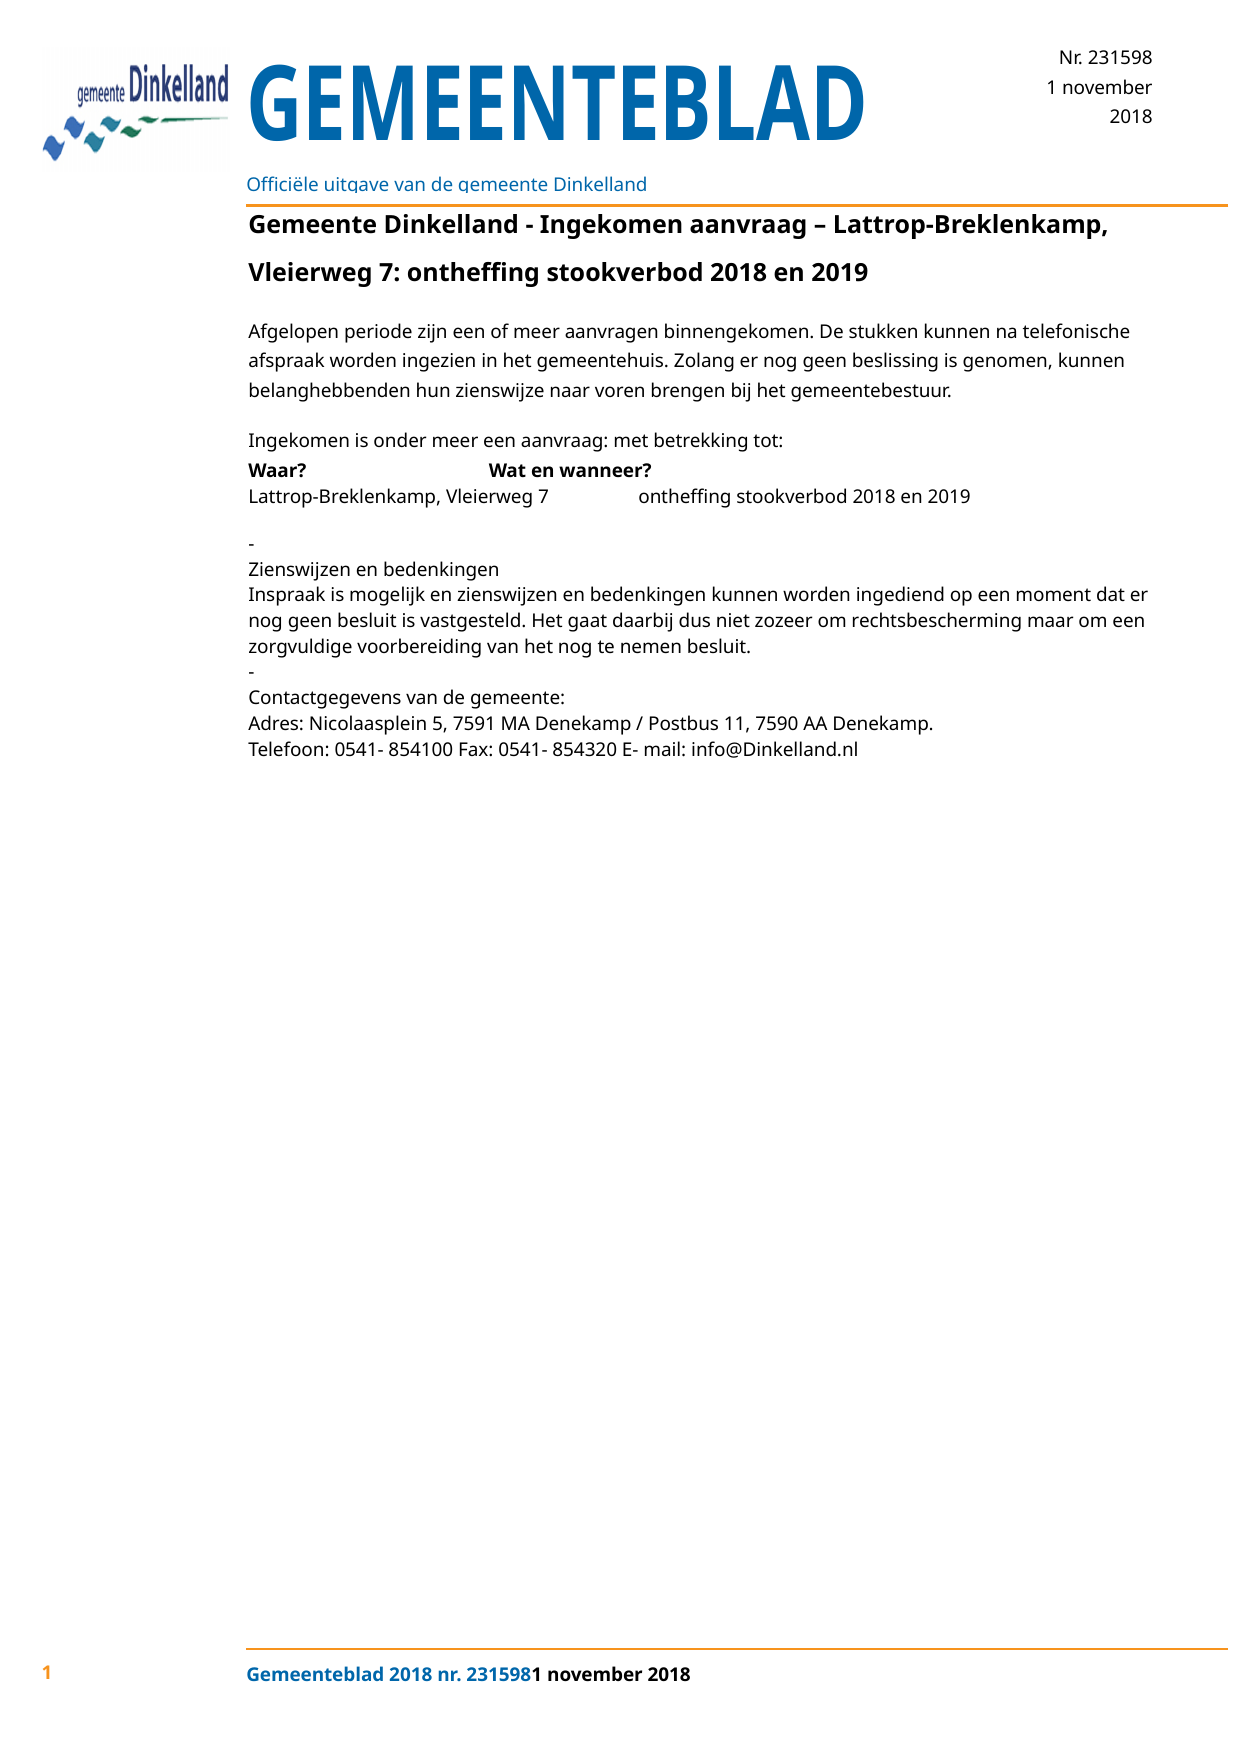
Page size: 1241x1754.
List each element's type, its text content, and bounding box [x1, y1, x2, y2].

table_header Waar? [248, 457, 488, 483]
text Telefoon: 0541- 854100 Fax: 0541- 854320 E- mail: info@Dinkelland.nl [248, 736, 1152, 762]
text Gemeente Dinkelland - Ingekomen aanvraag – Lattrop-Breklenkamp, Vleierweg 7: ontheffing stookverbod 2018 en 2019 [248, 207, 1152, 288]
picture [41, 47, 231, 172]
table_cell Lattrop-Breklenkamp, Vleierweg 7 [248, 483, 638, 509]
text Adres: Nicolaasplein 5, 7591 MA Denekamp / Postbus 11, 7590 AA Denekamp. [248, 710, 1152, 736]
text - [248, 659, 1152, 684]
text Inspraak is mogelijk en zienswijzen en bedenkingen kunnen worden ingediend op een moment dat er nog geen besluit is vastgesteld. Het gaat daarbij dus niet zozeer om rechtsbescherming maar om een zorgvuldige voorbereiding van het nog te nemen besluit. [248, 582, 1152, 659]
table_cell ontheffing stookverbod 2018 en 2019 [638, 483, 1152, 509]
text Contactgegevens van de gemeente: [248, 684, 1152, 710]
table_header Wat en wanneer? [489, 457, 1002, 483]
text Zienswijzen en bedenkingen [248, 556, 1152, 582]
text Ingekomen is onder meer een aanvraag: met betrekking tot: [248, 427, 1152, 453]
text - [248, 530, 1152, 556]
text Afgelopen periode zijn een of meer aanvragen binnengekomen. De stukken kunnen na telefonische afspraak worden ingezien in het gemeentehuis. Zolang er nog geen beslissing is genomen, kunnen belanghebbenden hun zienswijze naar voren brengen bij het gemeentebestuur. [248, 318, 1152, 403]
